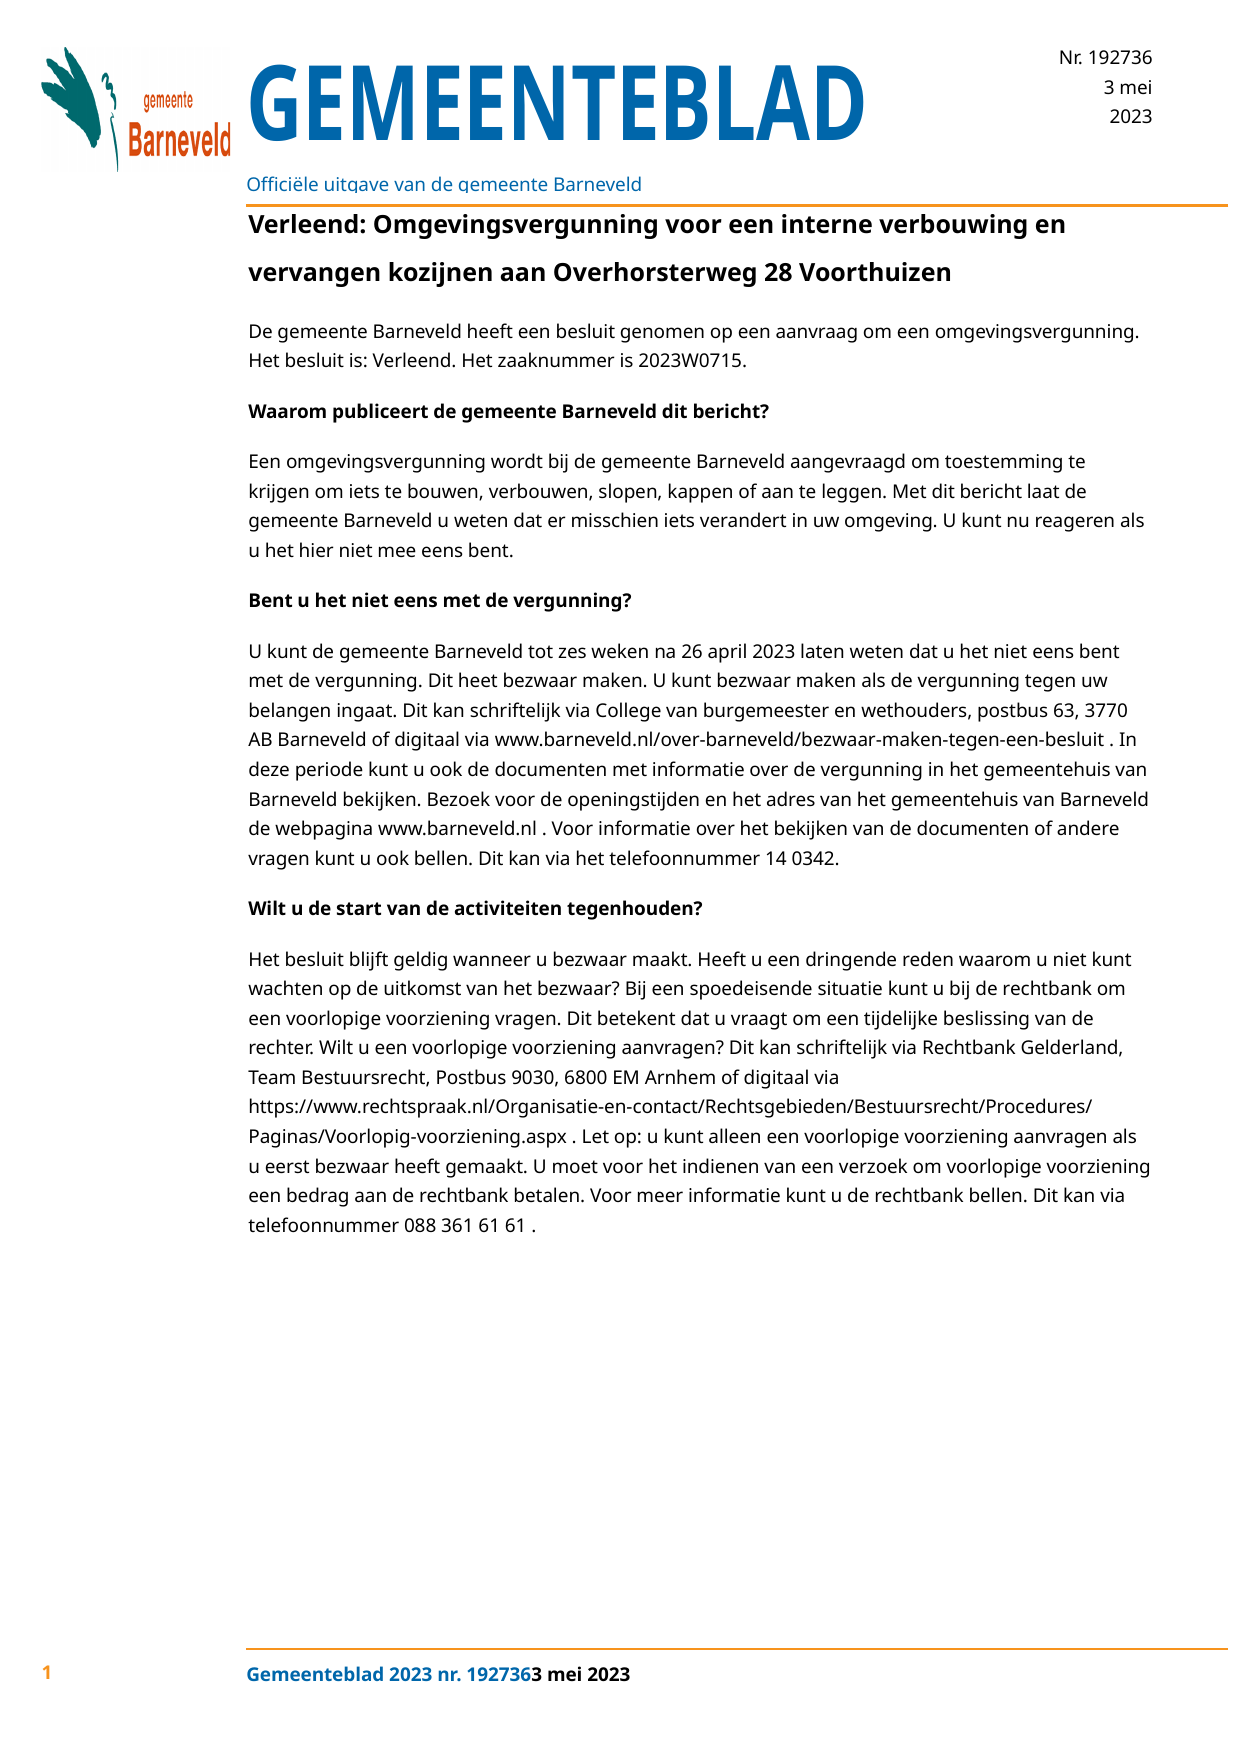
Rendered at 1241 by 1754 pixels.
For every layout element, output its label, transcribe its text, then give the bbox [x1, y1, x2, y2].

picture [41, 47, 231, 172]
text De gemeente Barneveld heeft een besluit genomen op een aanvraag om een omgevingsvergunning. Het besluit is: Verleend. Het zaaknummer is 2023W0715. [248, 318, 1152, 373]
text Het besluit blijft geldig wanneer u bezwaar maakt. Heeft u een dringende reden waarom u niet kunt wachten op de uitkomst van het bezwaar? Bij een spoedeisende situatie kunt u bij de rechtbank om een voorlopige voorziening vragen. Dit betekent dat u vraagt om een tijdelijke beslissing van de rechter. Wilt u een voorlopige voorziening aanvragen? Dit kan schriftelijk via Rechtbank Gelderland, Team Bestuursrecht, Postbus 9030, 6800 EM Arnhem of digitaal via https://www.rechtspraak.nl/Organisatie-en-contact/Rechtsgebieden/Bestuursrecht/Procedures/Paginas/Voorlopig-voorziening.aspx . Let op: u kunt alleen een voorlopige voorziening aanvragen als u eerst bezwaar heeft gemaakt. U moet voor het indienen van een verzoek om voorlopige voorziening een bedrag aan de rechtbank betalen. Voor meer informatie kunt u de rechtbank bellen. Dit kan via telefoonnummer 088 361 61 61 . [248, 946, 1152, 1238]
text U kunt de gemeente Barneveld tot zes weken na 26 april 2023 laten weten dat u het niet eens bent met de vergunning. Dit heet bezwaar maken. U kunt bezwaar maken als de vergunning tegen uw belangen ingaat. Dit kan schriftelijk via College van burgemeester en wethouders, postbus 63, 3770 AB Barneveld of digitaal via www.barneveld.nl/over-barneveld/bezwaar-maken-tegen-een-besluit . In deze periode kunt u ook de documenten met informatie over de vergunning in het gemeentehuis van Barneveld bekijken. Bezoek voor de openingstijden en het adres van het gemeentehuis van Barneveld de webpagina www.barneveld.nl . Voor informatie over het bekijken van de documenten of andere vragen kunt u ook bellen. Dit kan via het telefoonnummer 14 0342. [248, 638, 1152, 871]
text Waarom publiceert de gemeente Barneveld dit bericht? [248, 398, 1152, 424]
text Wilt u de start van de activiteiten tegenhouden? [248, 895, 1152, 921]
text Verleend: Omgevingsvergunning voor een interne verbouwing en vervangen kozijnen aan Overhorsterweg 28 Voorthuizen [248, 207, 1152, 288]
text Bent u het niet eens met de vergunning? [248, 587, 1152, 613]
text Een omgevingsvergunning wordt bij de gemeente Barneveld aangevraagd om toestemming te krijgen om iets te bouwen, verbouwen, slopen, kappen of aan te leggen. Met dit bericht laat de gemeente Barneveld u weten dat er misschien iets verandert in uw omgeving. U kunt nu reageren als u het hier niet mee eens bent. [248, 448, 1152, 563]
